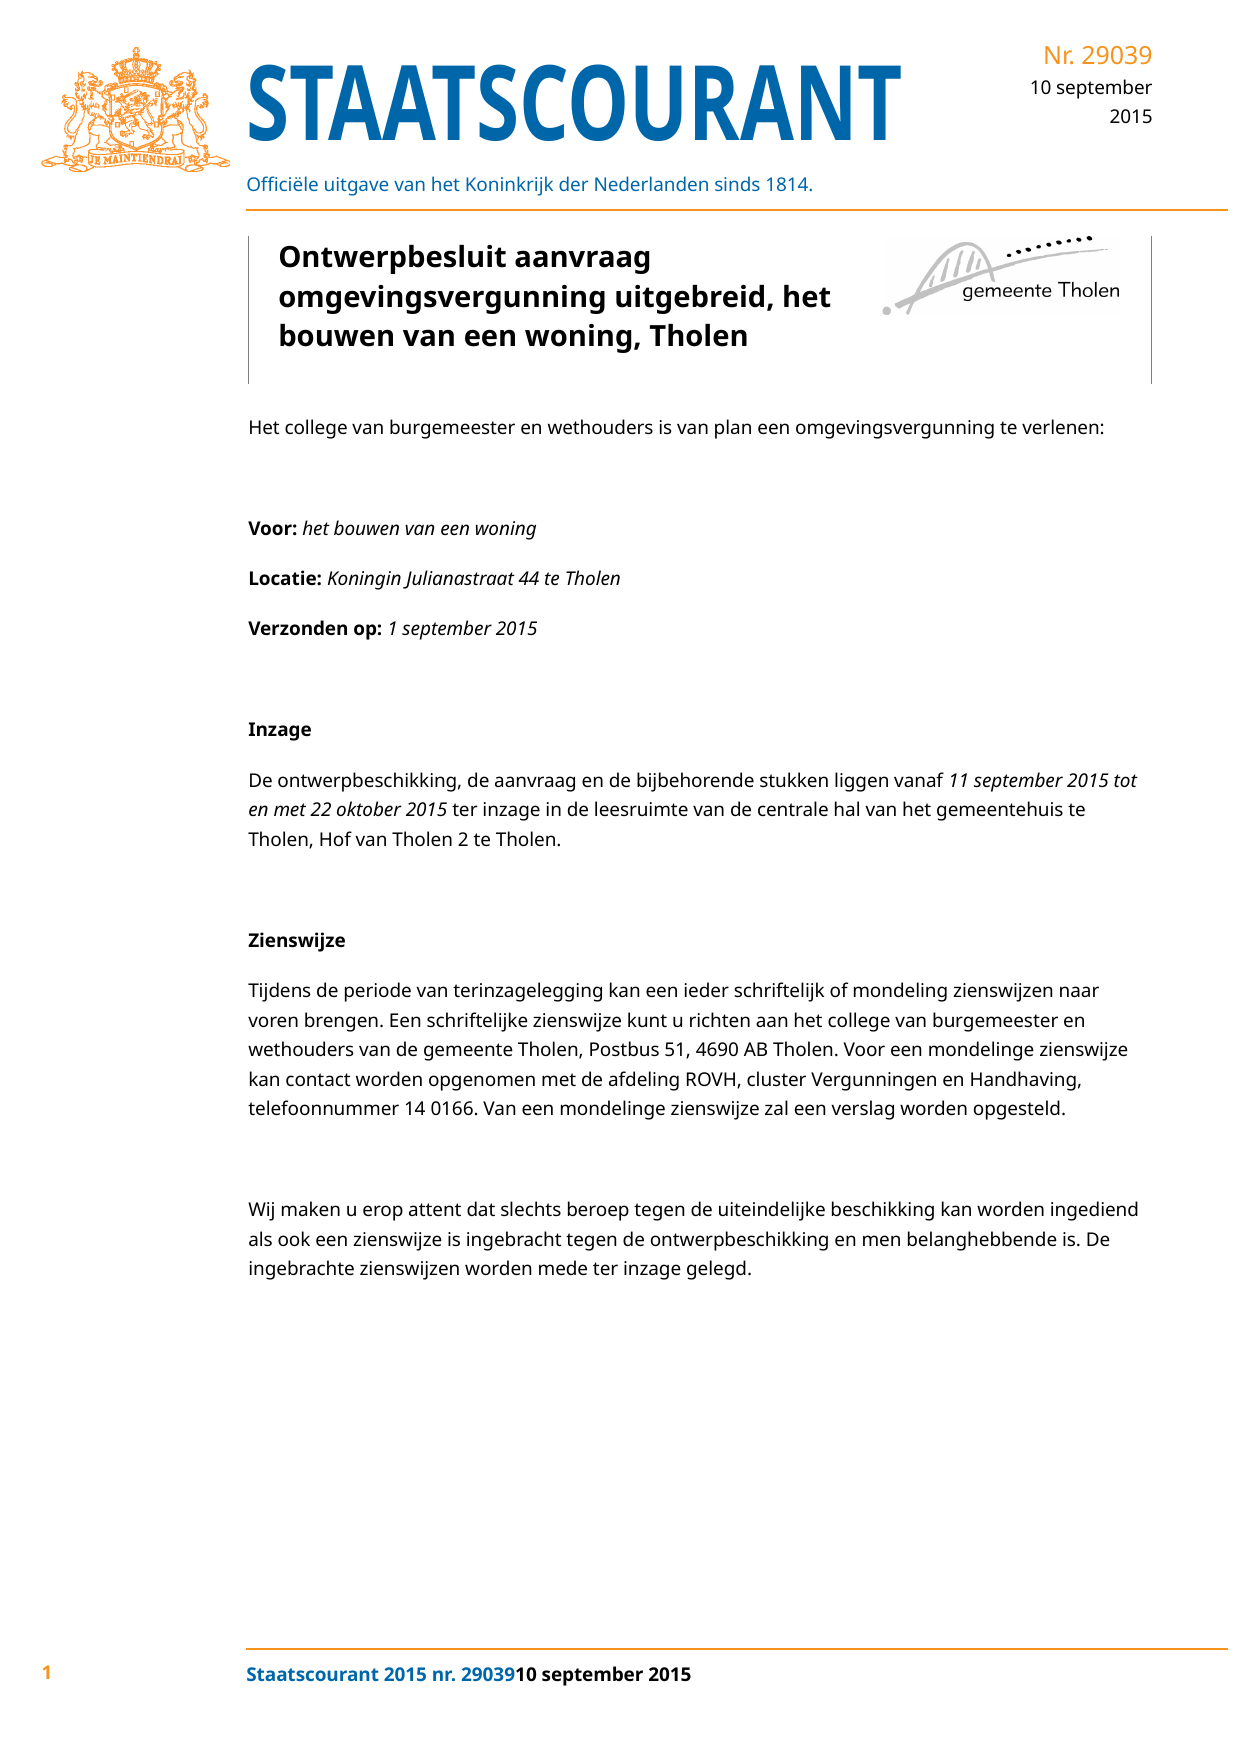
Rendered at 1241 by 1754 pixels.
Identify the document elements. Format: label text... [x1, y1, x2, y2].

text Inzage [248, 716, 1152, 742]
text Zienswijze [248, 927, 1152, 953]
text Het college van burgemeester en wethouders is van plan een omgevingsvergunning te verlenen: [248, 414, 1152, 440]
text De ontwerpbeschikking, de aanvraag en de bijbehorende stukken liggen vanaf 11 september 2015 tot en met 22 oktober 2015 ter inzage in de leesruimte van de centrale hal van het gemeentehuis te Tholen, Hof van Tholen 2 te Tholen. [248, 767, 1152, 852]
table_header [850, 236, 1151, 384]
picture [882, 236, 1119, 315]
text Locatie: Koningin Julianastraat 44 te Tholen [248, 565, 1152, 591]
text Tijdens de periode van terinzagelegging kan een ieder schriftelijk of mondeling zienswijzen naar voren brengen. Een schriftelijke zienswijze kunt u richten aan het college van burgemeester en wethouders van de gemeente Tholen, Postbus 51, 4690 AB Tholen. Voor een mondelinge zienswijze kan contact worden opgenomen met de afdeling ROVH, cluster Vergunningen en Handhaving, telefoonnummer 14 0166. Van een mondelinge zienswijze zal een verslag worden opgesteld. [248, 977, 1152, 1121]
picture [41, 47, 231, 172]
text Wij maken u erop attent dat slechts beroep tegen de uiteindelijke beschikking kan worden ingediend als ook een zienswijze is ingebracht tegen de ontwerpbeschikking en men belanghebbende is. De ingebrachte zienswijzen worden mede ter inzage gelegd. [248, 1196, 1152, 1281]
text Voor: het bouwen van een woning [248, 515, 1152, 541]
table_header Ontwerpbesluit aanvraag omgevingsvergunning uitgebreid, het bouwen van een woning, Tholen [249, 236, 850, 384]
text Verzonden op: 1 september 2015 [248, 616, 1152, 641]
